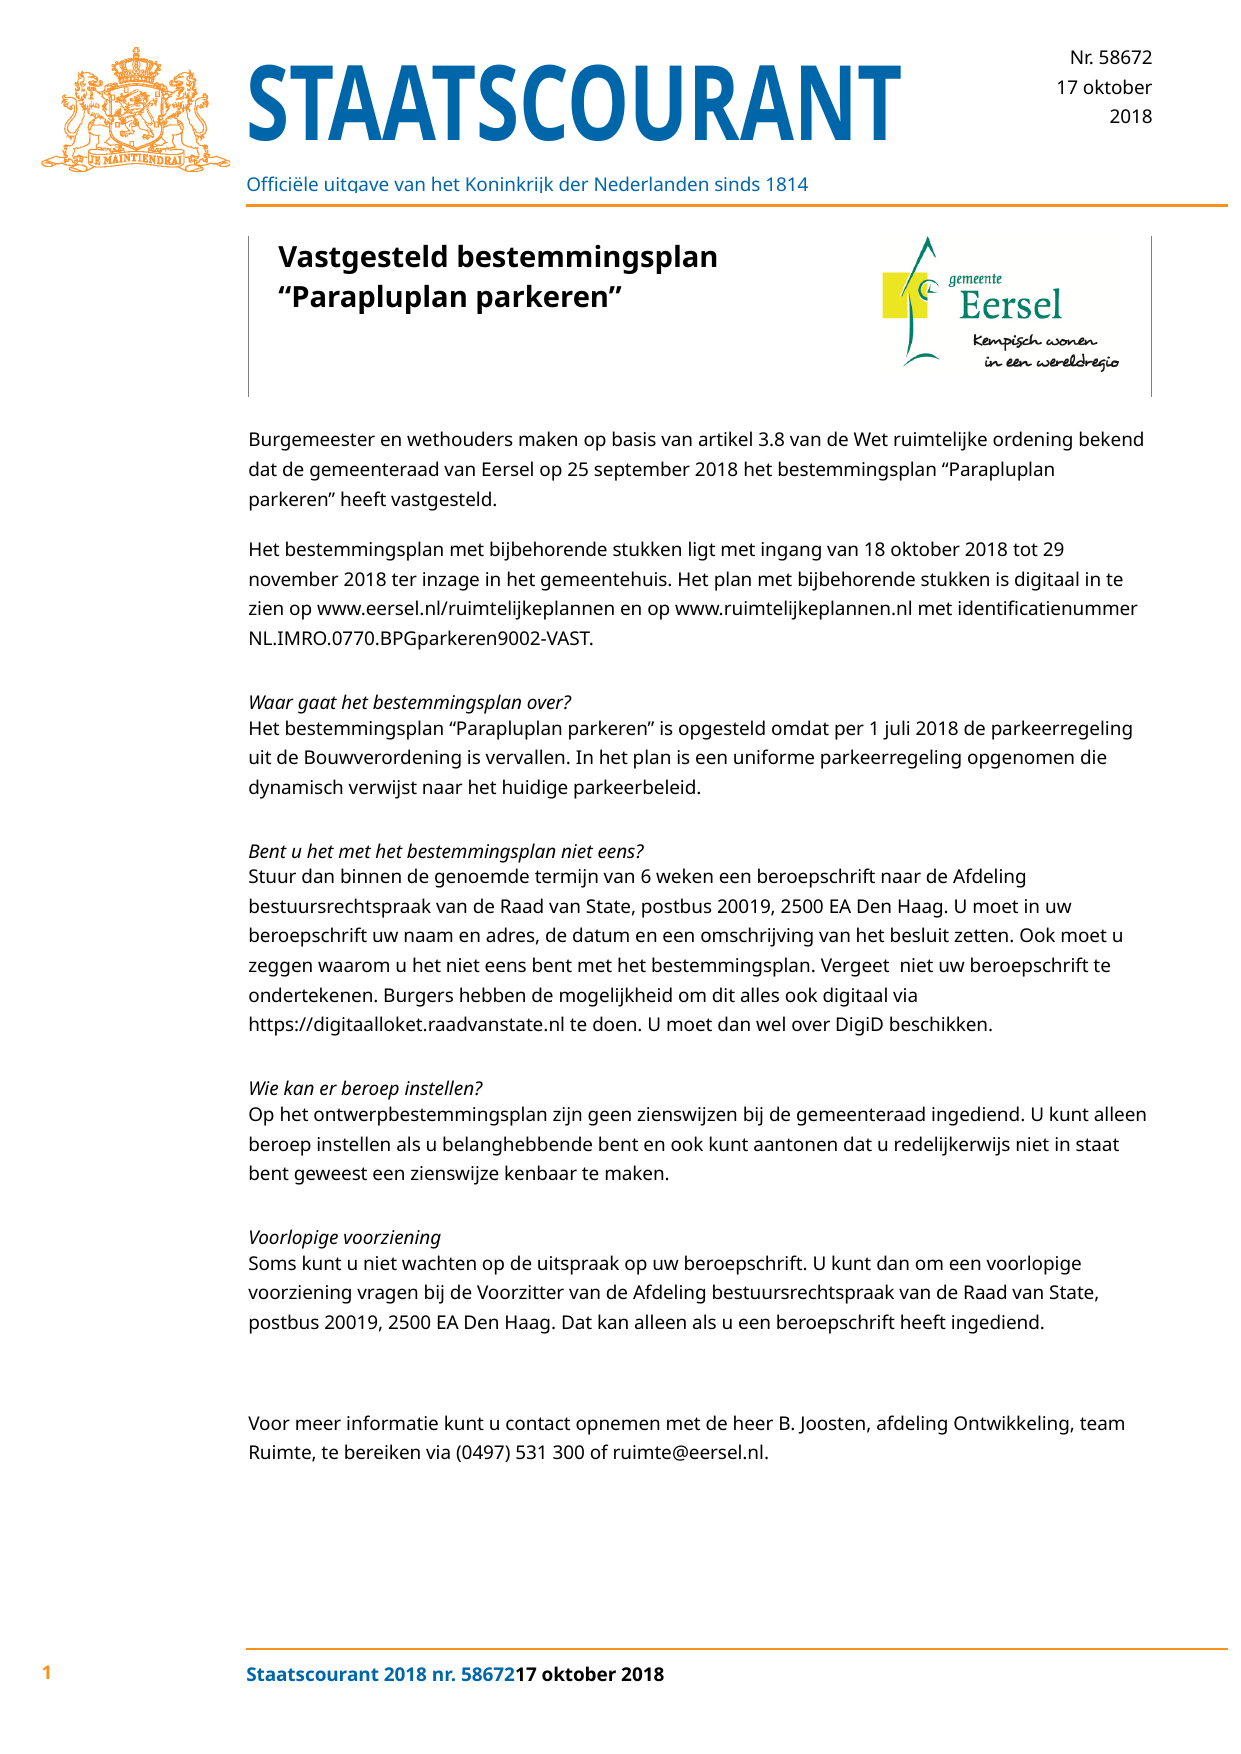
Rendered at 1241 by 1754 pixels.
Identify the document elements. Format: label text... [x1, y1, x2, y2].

table_header Vastgesteld bestemmingsplan “Parapluplan parkeren” [249, 236, 850, 397]
text Wie kan er beroep instellen? [248, 1075, 1152, 1101]
text Het bestemmingsplan met bijbehorende stukken ligt met ingang van 18 oktober 2018 tot 29 november 2018 ter inzage in het gemeentehuis. Het plan met bijbehorende stukken is digitaal in te zien op www.eersel.nl/ruimtelijkeplannen en op www.ruimtelijkeplannen.nl met identificatienummer NL.IMRO.0770.BPGparkeren9002-VAST. [248, 536, 1152, 651]
table_header [850, 236, 1151, 397]
text Voor meer informatie kunt u contact opnemen met de heer B. Joosten, afdeling Ontwikkeling, team Ruimte, te bereiken via (0497) 531 300 of ruimte@eersel.nl. [248, 1410, 1152, 1465]
text Waar gaat het bestemmingsplan over? [248, 689, 1152, 715]
text Voorlopige voorziening [248, 1224, 1152, 1250]
picture [882, 236, 1119, 372]
text Bent u het met het bestemmingsplan niet eens? [248, 838, 1152, 863]
text Burgemeester en wethouders maken op basis van artikel 3.8 van de Wet ruimtelijke ordening bekend dat de gemeenteraad van Eersel op 25 september 2018 het bestemmingsplan “Parapluplan parkeren” heeft vastgesteld. [248, 427, 1152, 512]
text Soms kunt u niet wachten op de uitspraak op uw beroepschrift. U kunt dan om een voorlopige voorziening vragen bij de Voorzitter van de Afdeling bestuursrechtspraak van de Raad van State, postbus 20019, 2500 EA Den Haag. Dat kan alleen als u een beroepschrift heeft ingediend. [248, 1250, 1152, 1335]
text Het bestemmingsplan “Parapluplan parkeren” is opgesteld omdat per 1 juli 2018 de parkeerregeling uit de Bouwverordening is vervallen. In het plan is een uniforme parkeerregeling opgenomen die dynamisch verwijst naar het huidige parkeerbeleid. [248, 715, 1152, 799]
text Op het ontwerpbestemmingsplan zijn geen zienswijzen bij de gemeenteraad ingediend. U kunt alleen beroep instellen als u belanghebbende bent en ook kunt aantonen dat u redelijkerwijs niet in staat bent geweest een zienswijze kenbaar te maken. [248, 1101, 1152, 1186]
text Stuur dan binnen de genoemde termijn van 6 weken een beroepschrift naar de Afdeling bestuursrechtspraak van de Raad van State, postbus 20019, 2500 EA Den Haag. U moet in uw beroepschrift uw naam en adres, de datum en een omschrijving van het besluit zetten. Ook moet u zeggen waarom u het niet eens bent met het bestemmingsplan. Vergeet niet uw beroepschrift te ondertekenen. Burgers hebben de mogelijkheid om dit alles ook digitaal via https://digitaalloket.raadvanstate.nl te doen. U moet dan wel over DigiD beschikken. [248, 863, 1152, 1037]
picture [41, 47, 231, 172]
